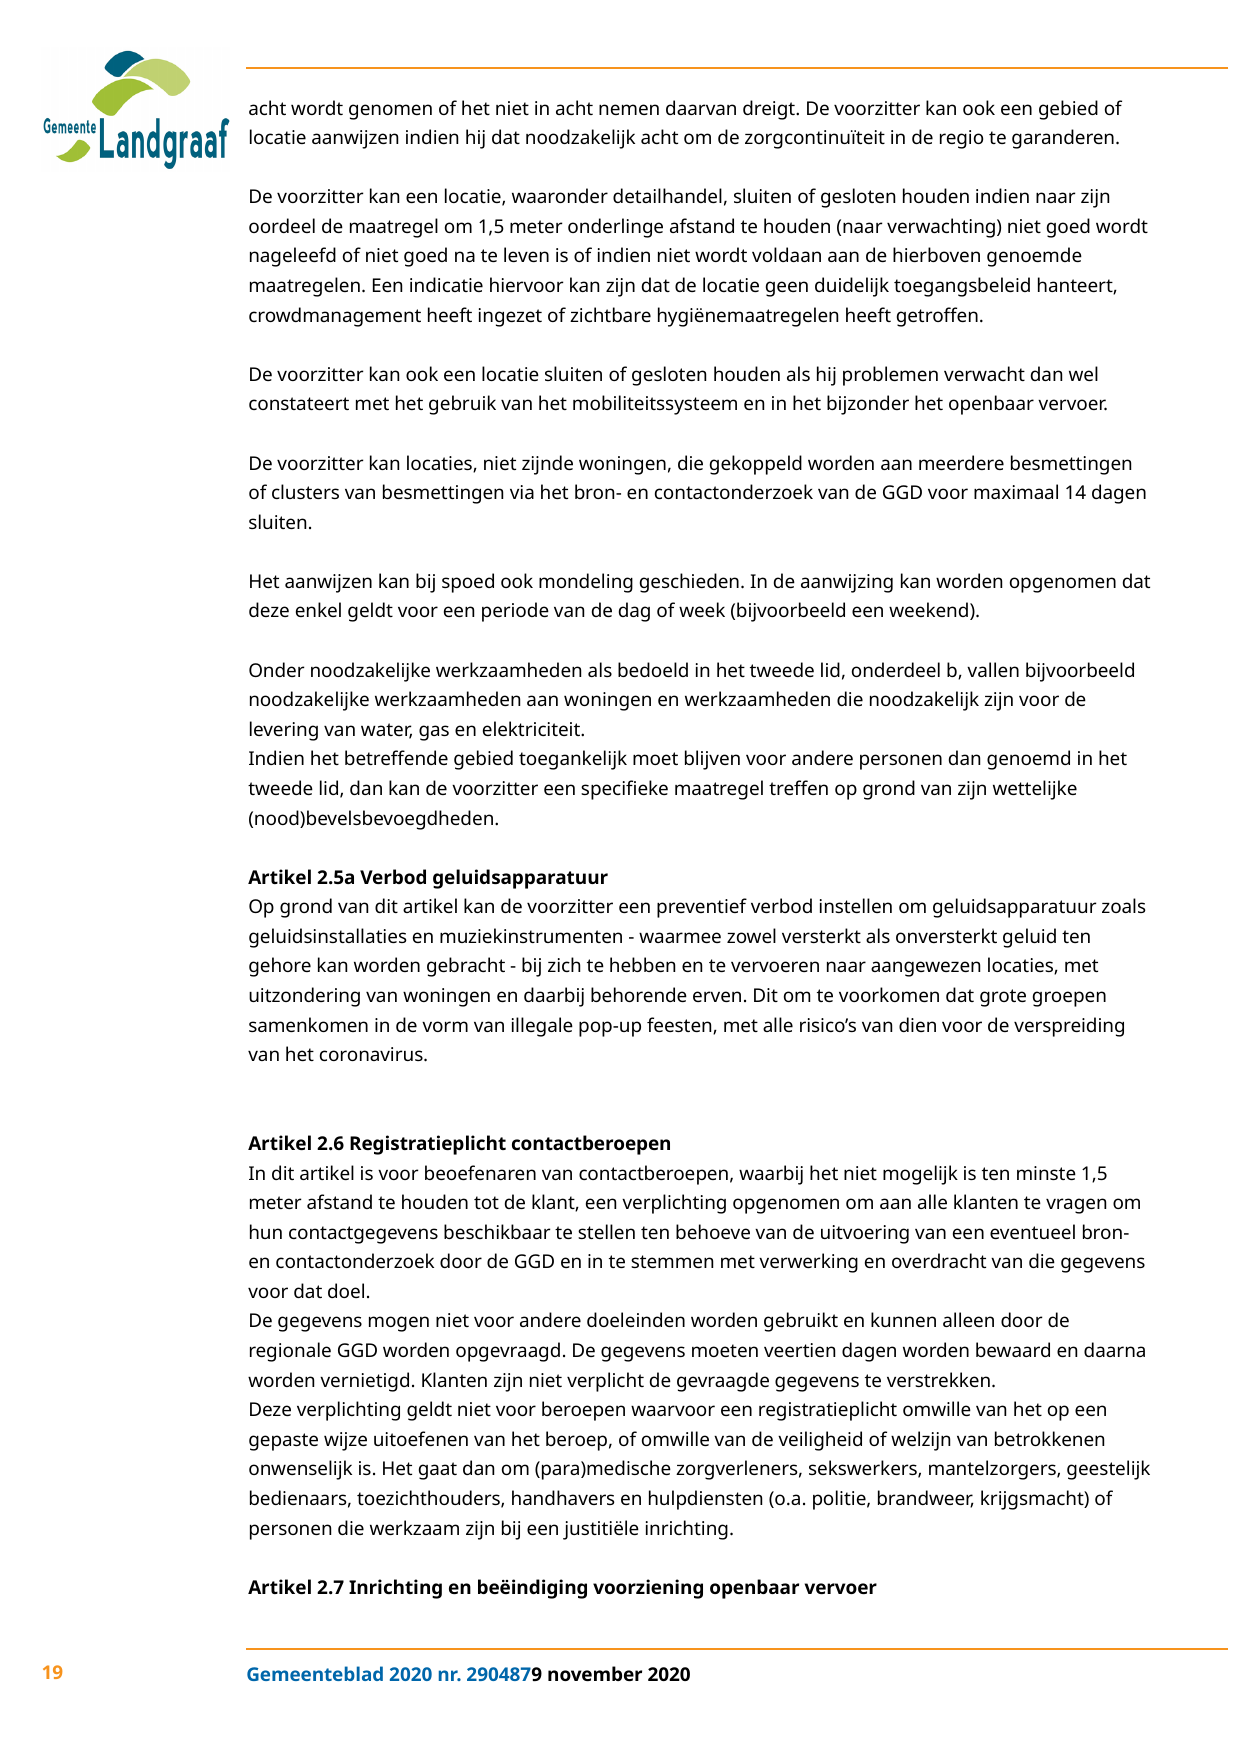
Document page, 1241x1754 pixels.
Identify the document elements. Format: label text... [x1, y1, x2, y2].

text acht wordt genomen of het niet in acht nemen daarvan dreigt. De voorzitter kan ook een gebied of locatie aanwijzen indien hij dat noodzakelijk acht om de zorgcontinuïteit in de regio te garanderen. [248, 95, 1152, 150]
text De voorzitter kan een locatie, waaronder detailhandel, sluiten of gesloten houden indien naar zijn oordeel de maatregel om 1,5 meter onderlinge afstand te houden (naar verwachting) niet goed wordt nageleefd of niet goed na te leven is of indien niet wordt voldaan aan de hierboven genoemde maatregelen. Een indicatie hiervoor kan zijn dat de locatie geen duidelijk toegangsbeleid hanteert, crowdmanagement heeft ingezet of zichtbare hygiënemaatregelen heeft getroffen. [248, 183, 1152, 328]
text Artikel 2.5a Verbod geluidsapparatuur [248, 864, 1152, 890]
text Deze verplichting geldt niet voor beroepen waarvoor een registratieplicht omwille van het op een gepaste wijze uitoefenen van het beroep, of omwille van de veiligheid of welzijn van betrokkenen onwenselijk is. Het gaat dan om (para)medische zorgverleners, sekswerkers, mantelzorgers, geestelijk bedienaars, toezichthouders, handhavers en hulpdiensten (o.a. politie, brandweer, krijgsmacht) of personen die werkzaam zijn bij een justitiële inrichting. [248, 1396, 1152, 1541]
text De voorzitter kan locaties, niet zijnde woningen, die gekoppeld worden aan meerdere besmettingen of clusters van besmettingen via het bron- en contactonderzoek van de GGD voor maximaal 14 dagen sluiten. [248, 450, 1152, 535]
text Het aanwijzen kan bij spoed ook mondeling geschieden. In de aanwijzing kan worden opgenomen dat deze enkel geldt voor een periode van de dag of week (bijvoorbeeld een weekend). [248, 568, 1152, 623]
text De voorzitter kan ook een locatie sluiten of gesloten houden als hij problemen verwacht dan wel constateert met het gebruik van het mobiliteitssysteem en in het bijzonder het openbaar vervoer. [248, 361, 1152, 416]
text In dit artikel is voor beoefenaren van contactberoepen, waarbij het niet mogelijk is ten minste 1,5 meter afstand te houden tot de klant, een verplichting opgenomen om aan alle klanten te vragen om hun contactgegevens beschikbaar te stellen ten behoeve van de uitvoering van een eventueel bron- en contactonderzoek door de GGD en in te stemmen met verwerking en overdracht van die gegevens voor dat doel. [248, 1160, 1152, 1304]
picture [41, 47, 231, 172]
text De gegevens mogen niet voor andere doeleinden worden gebruikt en kunnen alleen door de regionale GGD worden opgevraagd. De gegevens moeten veertien dagen worden bewaard en daarna worden vernietigd. Klanten zijn niet verplicht de gevraagde gegevens te verstrekken. [248, 1308, 1152, 1393]
text Onder noodzakelijke werkzaamheden als bedoeld in het tweede lid, onderdeel b, vallen bijvoorbeeld noodzakelijke werkzaamheden aan woningen en werkzaamheden die noodzakelijk zijn voor de levering van water, gas en elektriciteit. [248, 657, 1152, 742]
text Indien het betreffende gebied toegankelijk moet blijven voor andere personen dan genoemd in het tweede lid, dan kan de voorzitter een specifieke maatregel treffen op grond van zijn wettelijke (nood)bevelsbevoegdheden. [248, 746, 1152, 831]
text Artikel 2.6 Registratieplicht contactberoepen [248, 1130, 1152, 1156]
text Artikel 2.7 Inrichting en beëindiging voorziening openbaar vervoer [248, 1574, 1152, 1600]
text Op grond van dit artikel kan de voorzitter een preventief verbod instellen om geluidsapparatuur zoals geluidsinstallaties en muziekinstrumenten - waarmee zowel versterkt als onversterkt geluid ten gehore kan worden gebracht - bij zich te hebben en te vervoeren naar aangewezen locaties, met uitzondering van woningen en daarbij behorende erven. Dit om te voorkomen dat grote groepen samenkomen in de vorm van illegale pop-up feesten, met alle risico’s van dien voor de verspreiding van het coronavirus. [248, 893, 1152, 1067]
